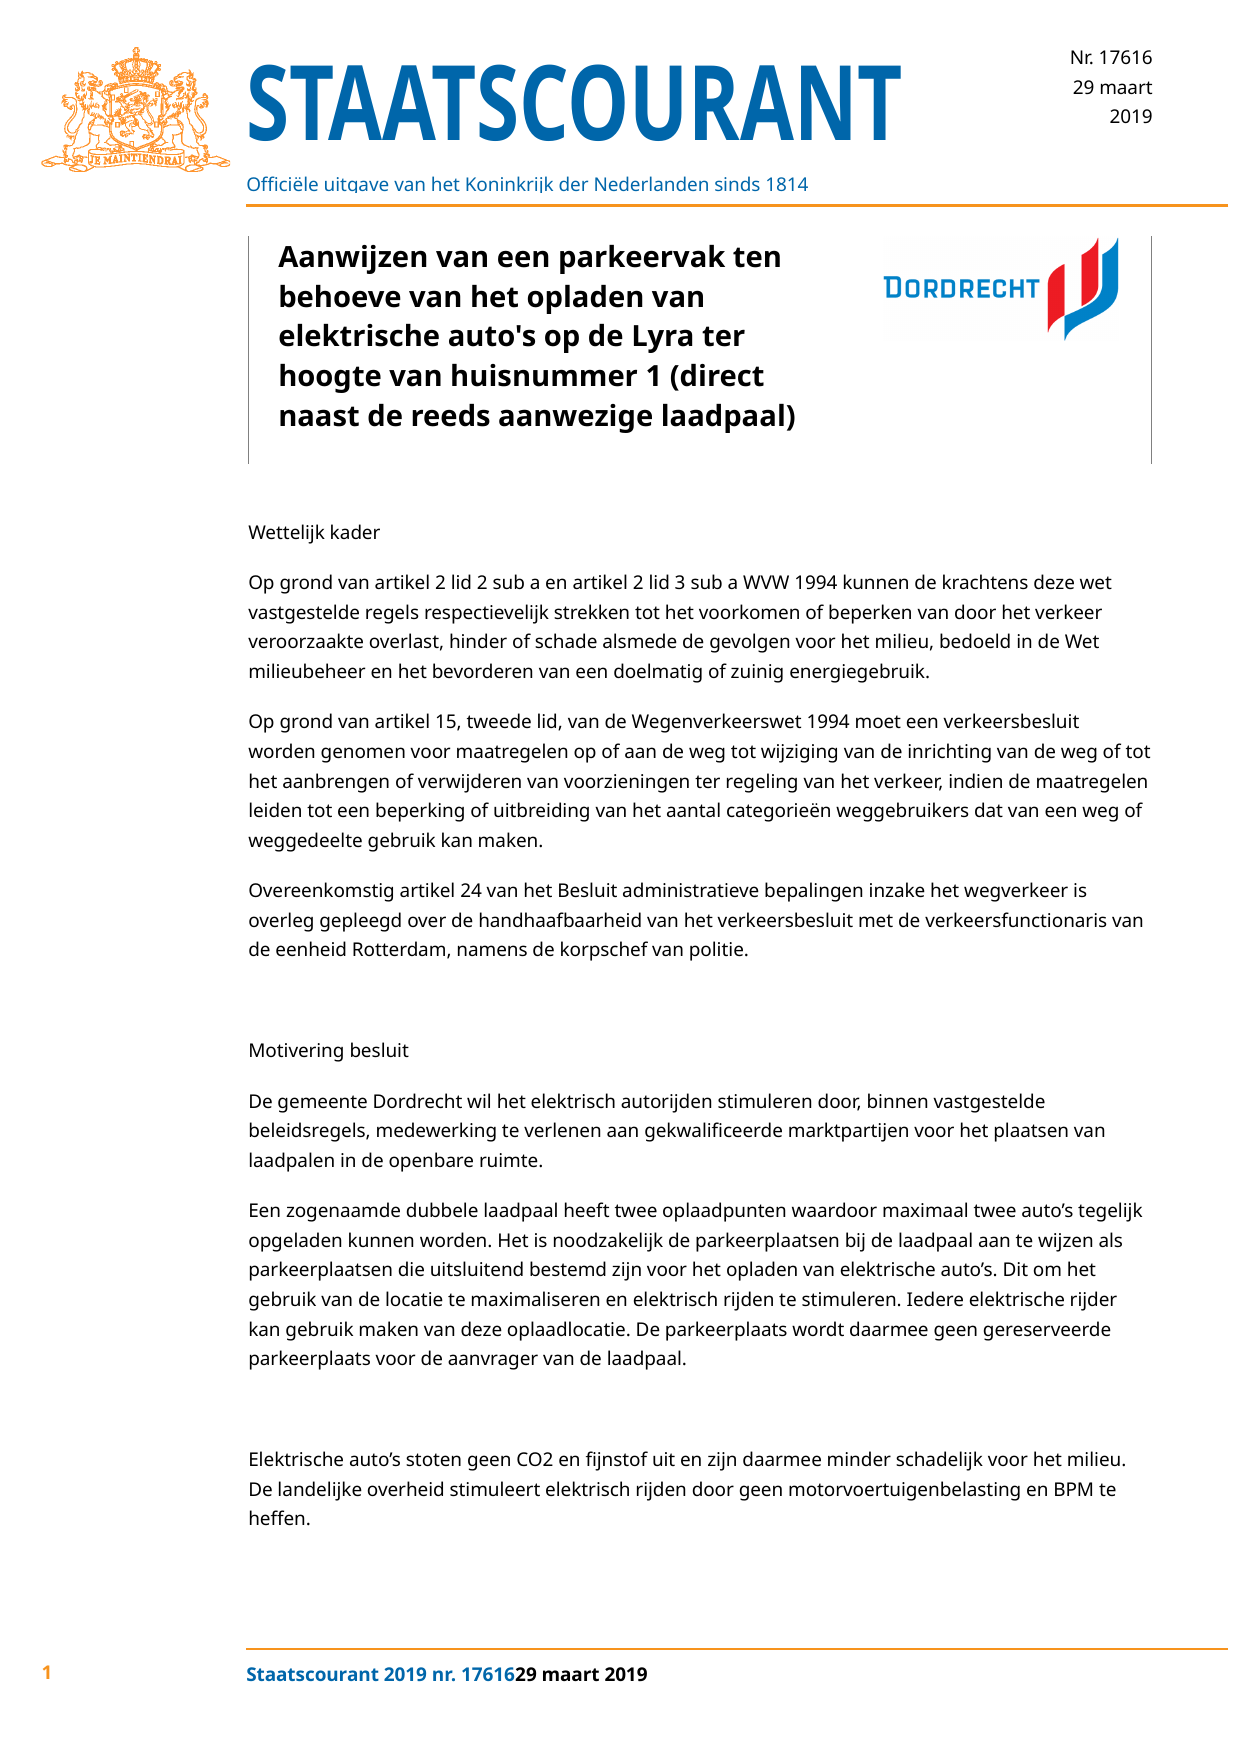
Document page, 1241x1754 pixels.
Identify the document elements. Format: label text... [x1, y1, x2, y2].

picture [41, 47, 231, 172]
picture [882, 236, 1119, 341]
text Elektrische auto’s stoten geen CO2 en fijnstof uit en zijn daarmee minder schadelijk voor het milieu. De landelijke overheid stimuleert elektrisch rijden door geen motorvoertuigenbelasting en BPM te heffen. [248, 1446, 1152, 1531]
text Op grond van artikel 2 lid 2 sub a en artikel 2 lid 3 sub a WVW 1994 kunnen de krachtens deze wet vastgestelde regels respectievelijk strekken tot het voorkomen of beperken van door het verkeer veroorzaakte overlast, hinder of schade alsmede de gevolgen voor het milieu, bedoeld in de Wet milieubeheer en het bevorderen van een doelmatig of zuinig energiegebruik. [248, 569, 1152, 684]
text Overeenkomstig artikel 24 van het Besluit administratieve bepalingen inzake het wegverkeer is overleg gepleegd over de handhaafbaarheid van het verkeersbesluit met de verkeersfunctionaris van de eenheid Rotterdam, namens de korpschef van politie. [248, 877, 1152, 962]
table_header Aanwijzen van een parkeervak ten behoeve van het opladen van elektrische auto's op de Lyra ter hoogte van huisnummer 1 (direct naast de reeds aanwezige laadpaal) [249, 236, 850, 464]
table_header [850, 236, 1151, 464]
text Motivering besluit [248, 1037, 1152, 1063]
text Wettelijk kader [248, 519, 1152, 545]
text Een zogenaamde dubbele laadpaal heeft twee oplaadpunten waardoor maximaal twee auto’s tegelijk opgeladen kunnen worden. Het is noodzakelijk de parkeerplaatsen bij de laadpaal aan te wijzen als parkeerplaatsen die uitsluitend bestemd zijn voor het opladen van elektrische auto’s. Dit om het gebruik van de locatie te maximaliseren en elektrisch rijden te stimuleren. Iedere elektrische rijder kan gebruik maken van deze oplaadlocatie. De parkeerplaats wordt daarmee geen gereserveerde parkeerplaats voor de aanvrager van de laadpaal. [248, 1197, 1152, 1371]
text De gemeente Dordrecht wil het elektrisch autorijden stimuleren door, binnen vastgestelde beleidsregels, medewerking te verlenen aan gekwalificeerde marktpartijen voor het plaatsen van laadpalen in de openbare ruimte. [248, 1088, 1152, 1173]
text Op grond van artikel 15, tweede lid, van de Wegenverkeerswet 1994 moet een verkeersbesluit worden genomen voor maatregelen op of aan de weg tot wijziging van de inrichting van de weg of tot het aanbrengen of verwijderen van voorzieningen ter regeling van het verkeer, indien de maatregelen leiden tot een beperking of uitbreiding van het aantal categorieën weggebruikers dat van een weg of weggedeelte gebruik kan maken. [248, 709, 1152, 853]
